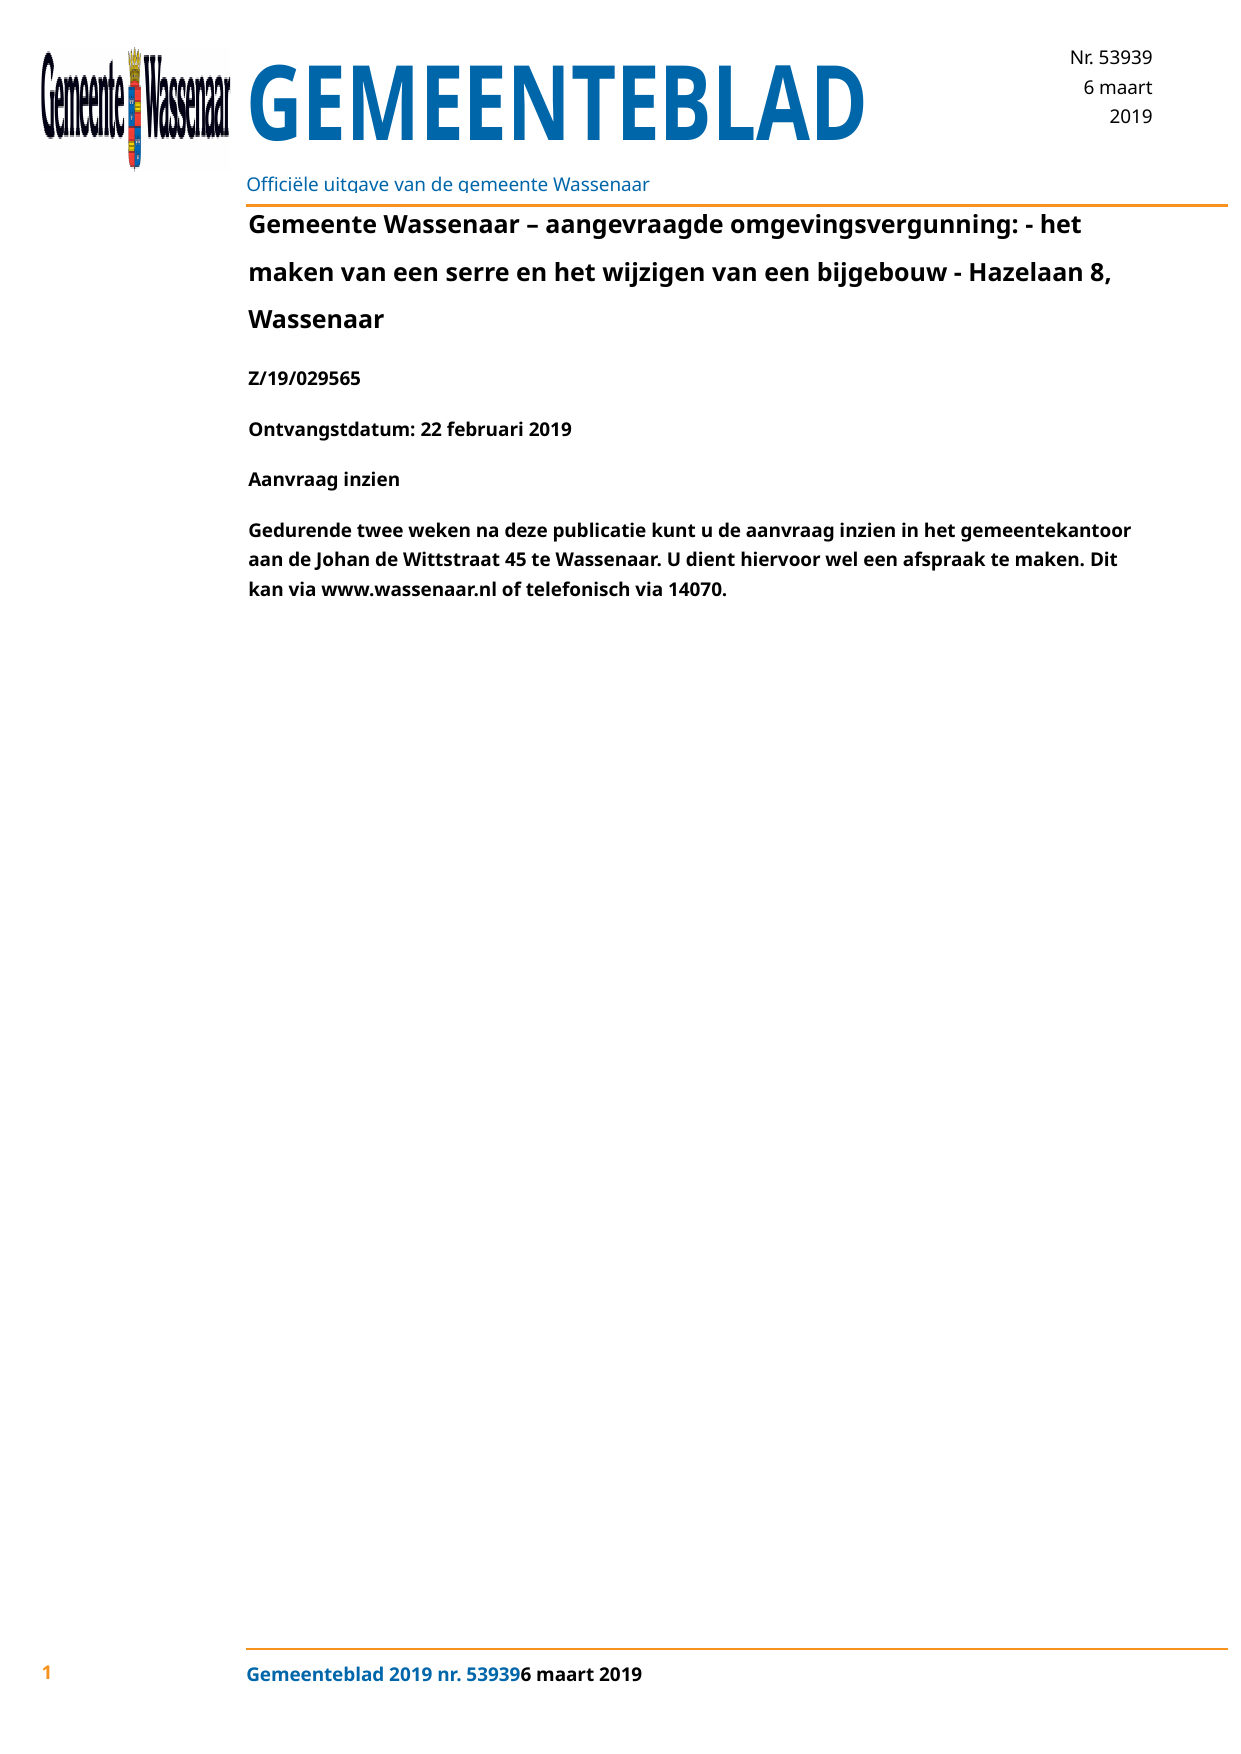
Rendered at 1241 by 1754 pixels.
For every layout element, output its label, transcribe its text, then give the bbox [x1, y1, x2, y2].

picture [41, 47, 231, 172]
text Z/19/029565 [248, 366, 1152, 391]
text Gedurende twee weken na deze publicatie kunt u de aanvraag inzien in het gemeentekantoor aan de Johan de Wittstraat 45 te Wassenaar. U dient hiervoor wel een afspraak te maken. Dit kan via www.wassenaar.nl of telefonisch via 14070. [248, 517, 1152, 602]
text Ontvangstdatum: 22 februari 2019 [248, 416, 1152, 442]
text Gemeente Wassenaar – aangevraagde omgevingsvergunning: - het maken van een serre en het wijzigen van een bijgebouw - Hazelaan 8, Wassenaar [248, 207, 1152, 336]
text Aanvraag inzien [248, 466, 1152, 492]
